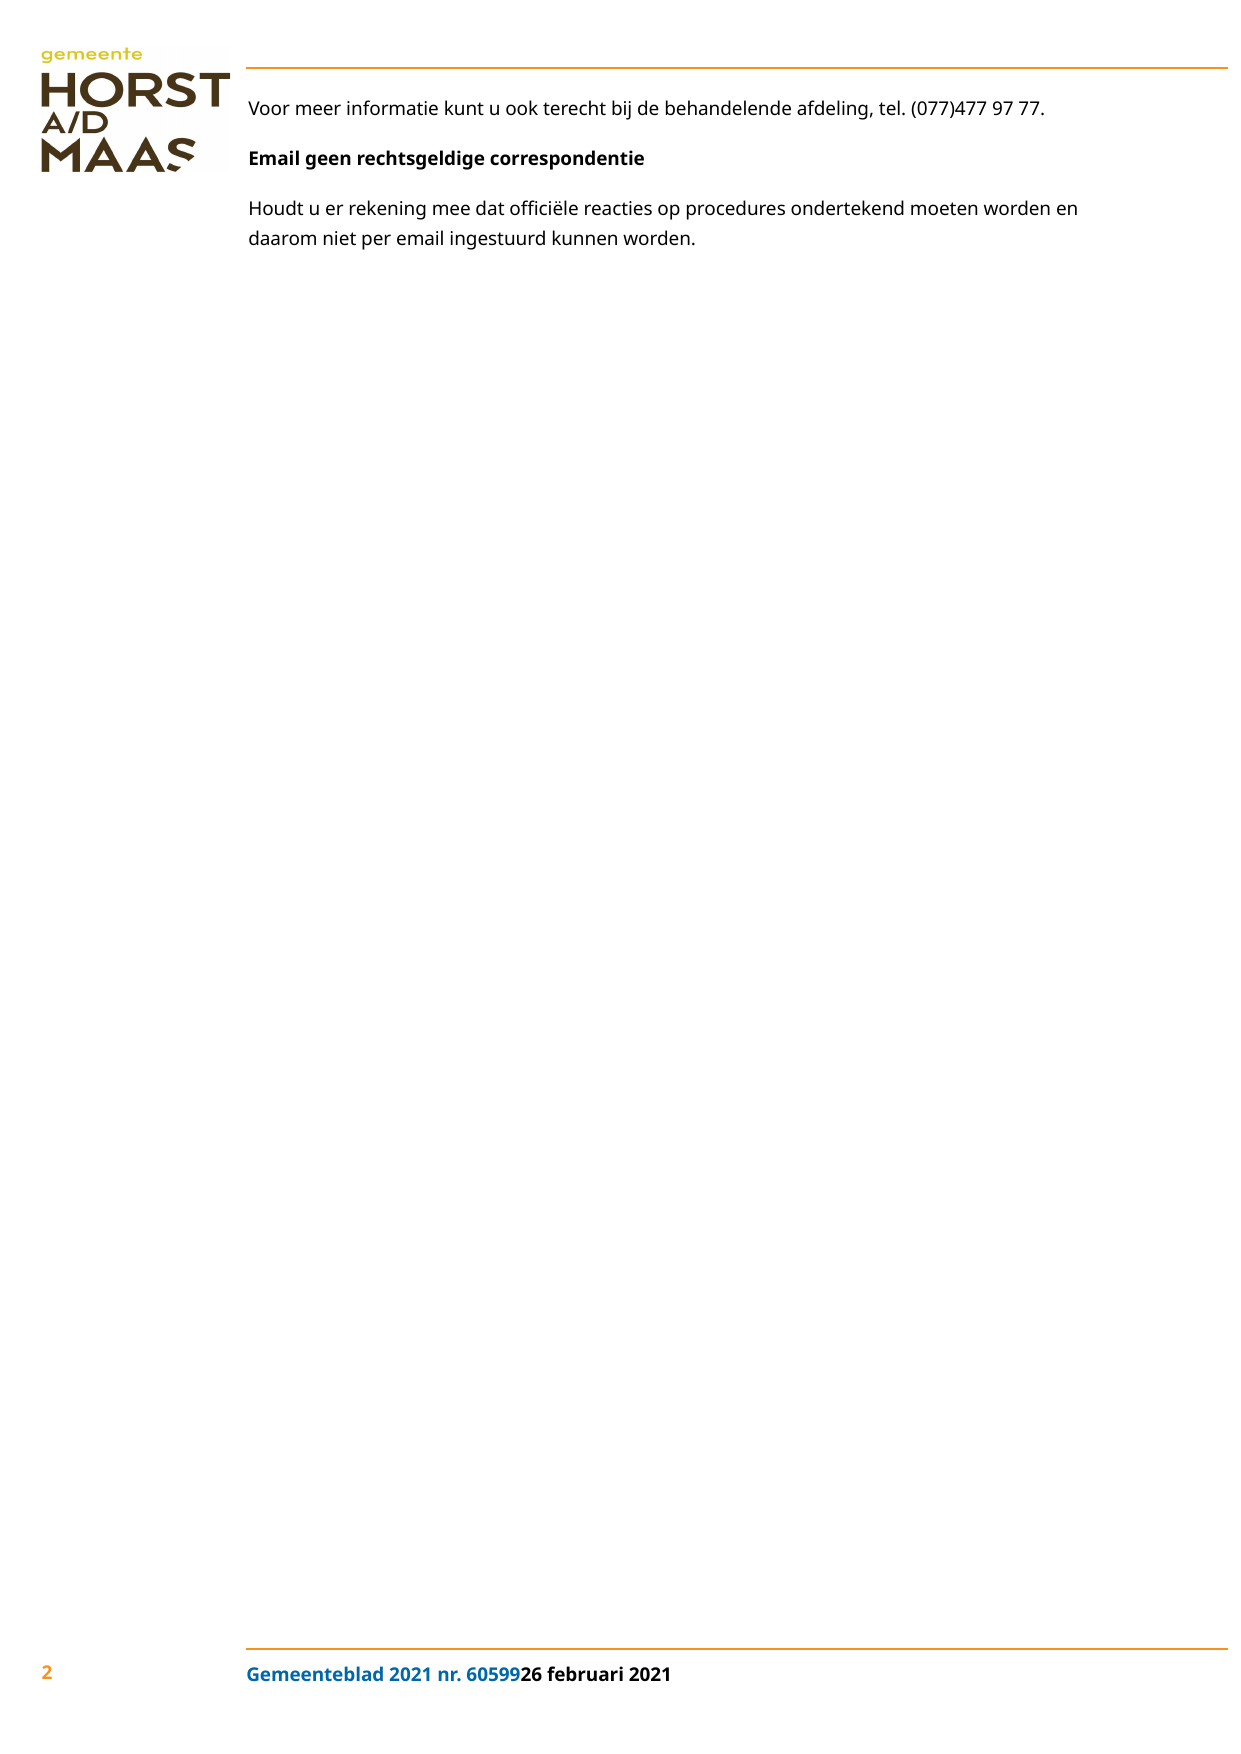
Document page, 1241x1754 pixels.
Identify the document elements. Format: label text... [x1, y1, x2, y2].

text Email geen rechtsgeldige correspondentie [248, 145, 1152, 171]
text Houdt u er rekening mee dat officiële reacties op procedures ondertekend moeten worden en daarom niet per email ingestuurd kunnen worden. [248, 196, 1152, 251]
picture [41, 47, 231, 172]
text Voor meer informatie kunt u ook terecht bij de behandelende afdeling, tel. (077)477 97 77. [248, 95, 1152, 121]
